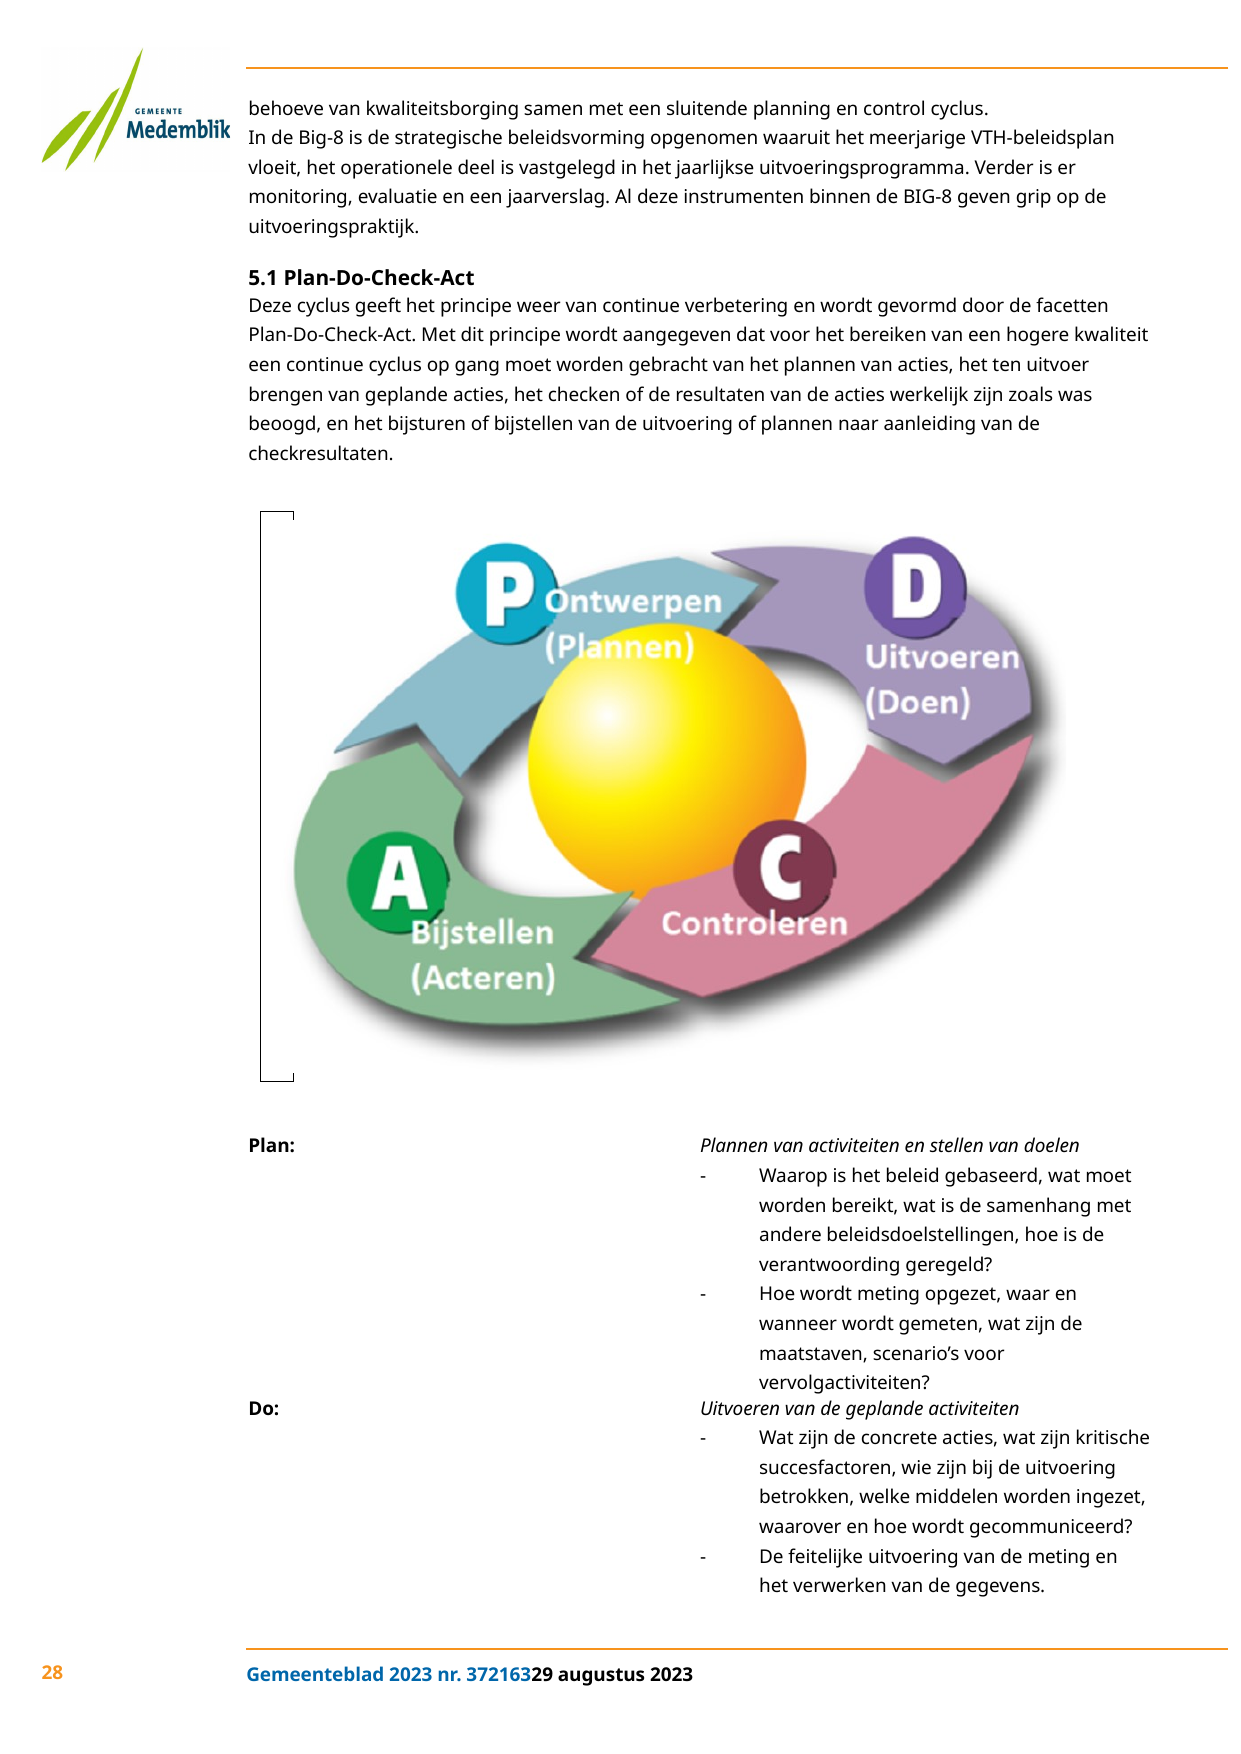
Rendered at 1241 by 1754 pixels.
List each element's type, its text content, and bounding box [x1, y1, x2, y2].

table_cell Uitvoeren van de geplande activiteiten Wat zijn de concrete acties, wat zijn kritische succesfactoren, wie zijn bij de uitvoering betrokken, welke middelen worden ingezet, waarover en hoe wordt gecommuniceerd? De feitelijke uitvoering van de meting en het verwerken van de gegevens. [700, 1395, 1152, 1598]
picture [268, 520, 1067, 1073]
picture [41, 47, 231, 172]
text 5.1 Plan-Do-Check-Act [248, 263, 1152, 292]
text behoeve van kwaliteitsborging samen met een sluitende planning en control cyclus. [248, 95, 1152, 121]
text Deze cyclus geeft het principe weer van continue verbetering en wordt gevormd door de facetten Plan-Do-Check-Act. Met dit principe wordt aangegeven dat voor het bereiken van een hogere kwaliteit een continue cyclus op gang moet worden gebracht van het plannen van acties, het ten uitvoer brengen van geplande acties, het checken of de resultaten van de acties werkelijk zijn zoals was beoogd, en het bijsturen of bijstellen van de uitvoering of plannen naar aanleiding van de checkresultaten. [248, 292, 1152, 466]
table_cell Do: [248, 1395, 700, 1598]
table_header Plan: [248, 1133, 700, 1395]
text In de Big-8 is de strategische beleidsvorming opgenomen waaruit het meerjarige VTH-beleidsplan vloeit, het operationele deel is vastgelegd in het jaarlijkse uitvoeringsprogramma. Verder is er monitoring, evaluatie en een jaarverslag. Al deze instrumenten binnen de BIG-8 geven grip op de uitvoeringspraktijk. [248, 124, 1152, 239]
table_header Plannen van activiteiten en stellen van doelen Waarop is het beleid gebaseerd, wat moet worden bereikt, wat is de samenhang met andere beleidsdoelstellingen, hoe is de verantwoording geregeld? Hoe wordt meting opgezet, waar en wanneer wordt gemeten, wat zijn de maatstaven, scenario’s voor vervolgactiviteiten? [700, 1133, 1152, 1395]
